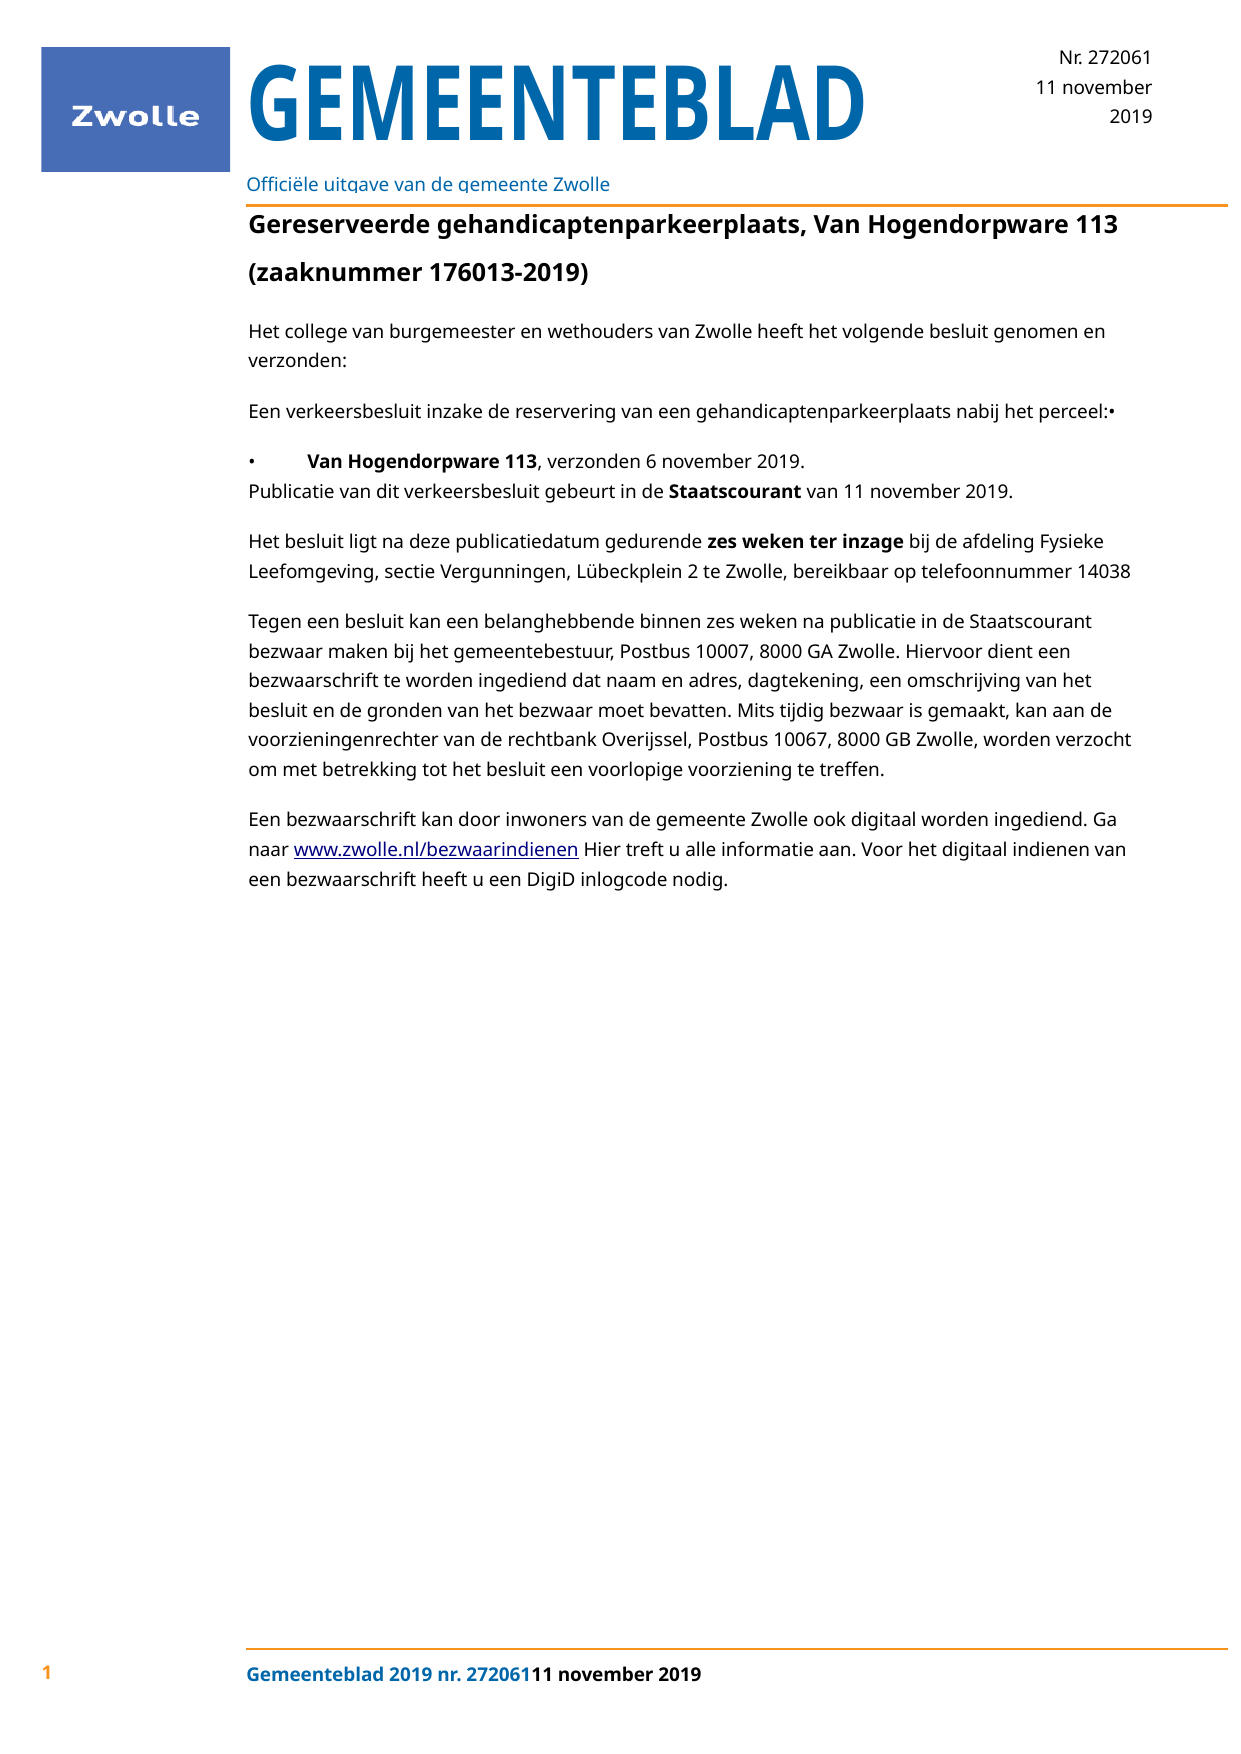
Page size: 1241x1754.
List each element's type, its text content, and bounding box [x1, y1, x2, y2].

text Een bezwaarschrift kan door inwoners van de gemeente Zwolle ook digitaal worden ingediend. Ga naar www.zwolle.nl/bezwaarindienen Hier treft u alle informatie aan. Voor het digitaal indienen van een bezwaarschrift heeft u een DigiD inlogcode nodig. [248, 807, 1152, 892]
picture [41, 47, 231, 172]
list Van Hogendorpware 113, verzonden 6 november 2019. [248, 448, 1152, 474]
text Tegen een besluit kan een belanghebbende binnen zes weken na publicatie in de Staatscourant bezwaar maken bij het gemeentebestuur, Postbus 10007, 8000 GA Zwolle. Hiervoor dient een bezwaarschrift te worden ingediend dat naam en adres, dagtekening, een omschrijving van het besluit en de gronden van het bezwaar moet bevatten. Mits tijdig bezwaar is gemaakt, kan aan de voorzieningenrechter van de rechtbank Overijssel, Postbus 10067, 8000 GB Zwolle, worden verzocht om met betrekking tot het besluit een voorlopige voorziening te treffen. [248, 608, 1152, 782]
text Een verkeersbesluit inzake de reservering van een gehandicaptenparkeerplaats nabij het perceel:• [248, 398, 1152, 424]
text Het besluit ligt na deze publicatiedatum gedurende zes weken ter inzage bij de afdeling Fysieke Leefomgeving, sectie Vergunningen, Lübeckplein 2 te Zwolle, bereikbaar op telefoonnummer 14038 [248, 528, 1152, 584]
text Het college van burgemeester en wethouders van Zwolle heeft het volgende besluit genomen en verzonden: [248, 318, 1152, 373]
text Publicatie van dit verkeersbesluit gebeurt in de Staatscourant van 11 november 2019. [248, 478, 1152, 504]
text Gereserveerde gehandicaptenparkeerplaats, Van Hogendorpware 113 (zaaknummer 176013-2019) [248, 207, 1152, 288]
